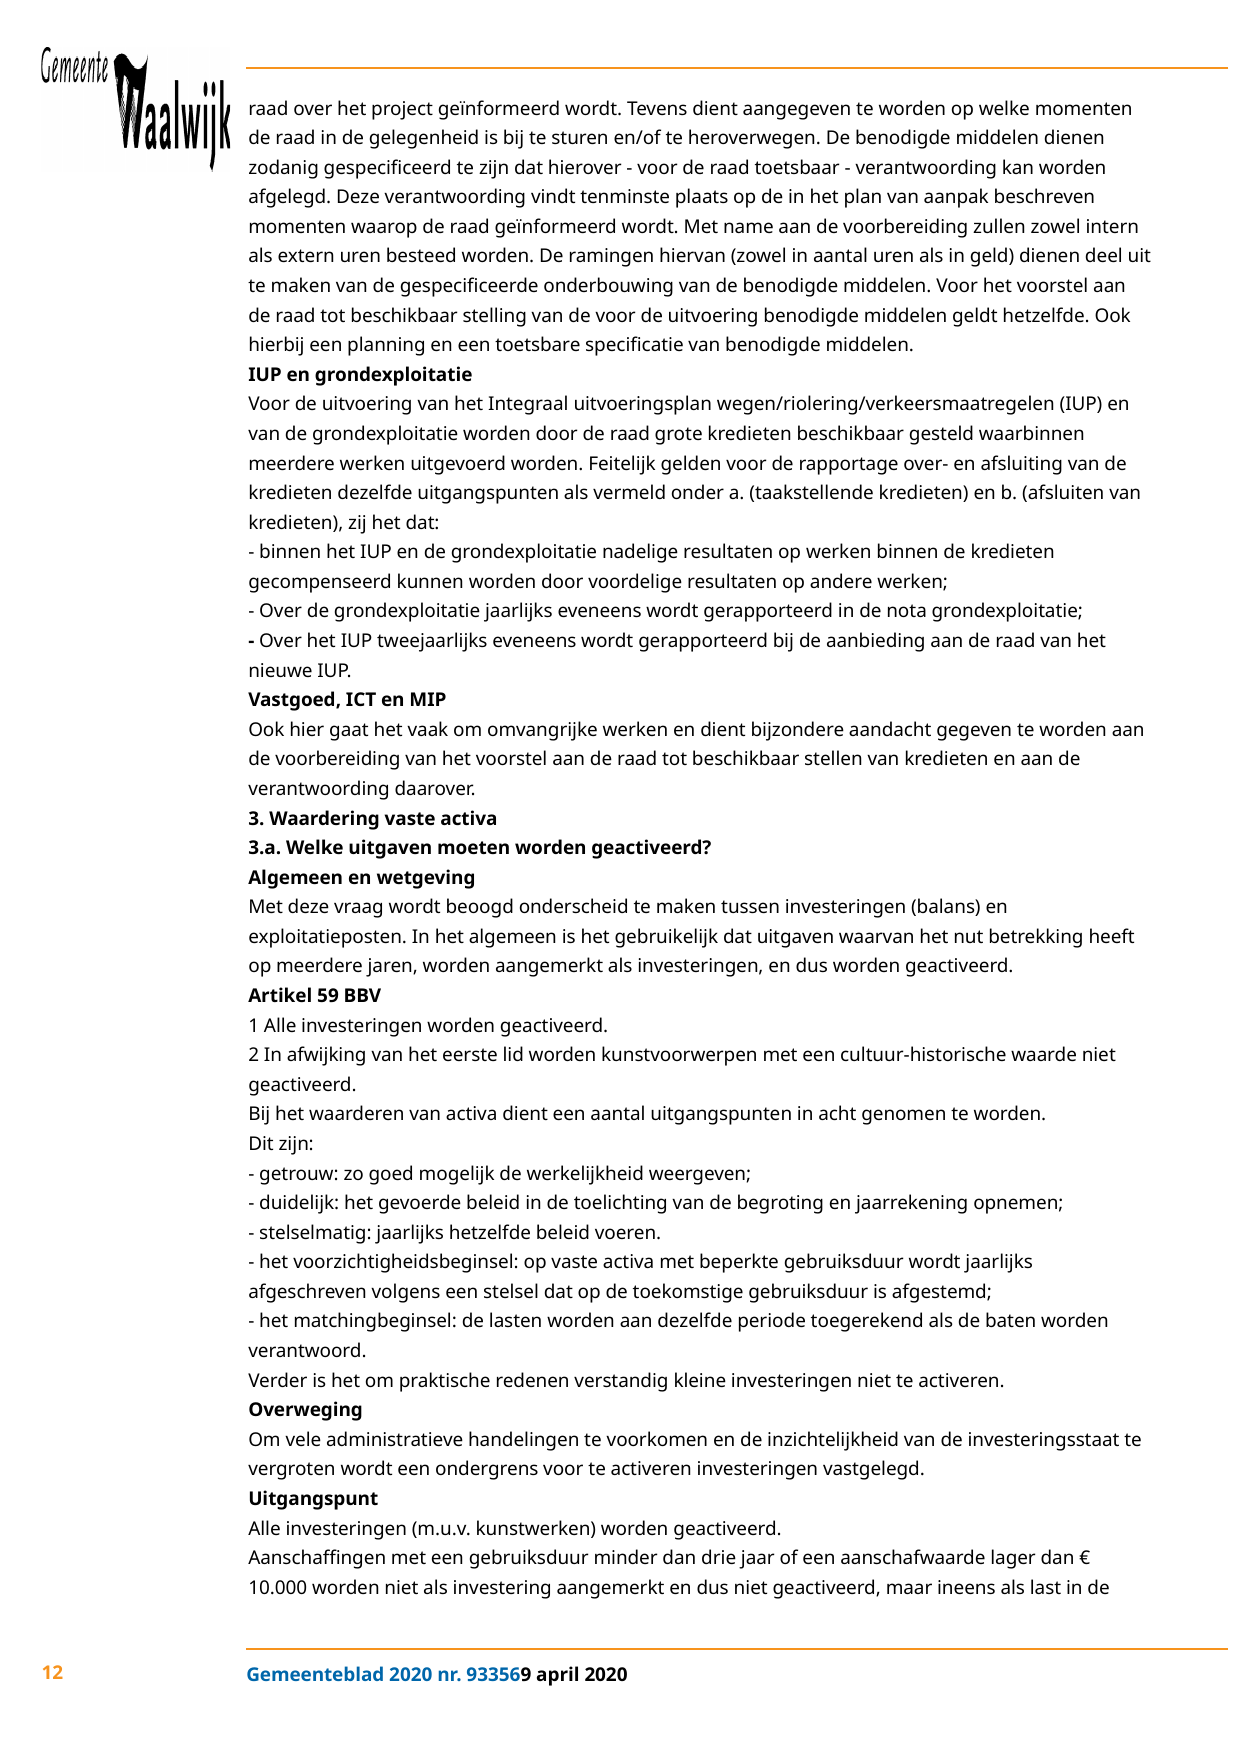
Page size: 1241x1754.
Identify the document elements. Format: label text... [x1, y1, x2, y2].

text - het voorzichtigheidsbeginsel: op vaste activa met beperkte gebruiksduur wordt jaarlijks afgeschreven volgens een stelsel dat op de toekomstige gebruiksduur is afgestemd; [248, 1248, 1152, 1304]
text 1 Alle investeringen worden geactiveerd. [248, 1012, 1152, 1038]
text Vastgoed, ICT en MIP [248, 686, 1152, 712]
text Bij het waarderen van activa dient een aantal uitgangspunten in acht genomen te worden. [248, 1101, 1152, 1126]
text Verder is het om praktische redenen verstandig kleine investeringen niet te activeren. [248, 1367, 1152, 1393]
text Aanschaffingen met een gebruiksduur minder dan drie jaar of een aanschafwaarde lager dan € 10.000 worden niet als investering aangemerkt en dus niet geactiveerd, maar ineens als last in de [248, 1544, 1152, 1600]
text Ook hier gaat het vaak om omvangrijke werken en dient bijzondere aandacht gegeven te worden aan de voorbereiding van het voorstel aan de raad tot beschikbaar stellen van kredieten en aan de verantwoording daarover. [248, 716, 1152, 801]
text Uitgangspunt [248, 1485, 1152, 1511]
text - het matchingbeginsel: de lasten worden aan dezelfde periode toegerekend als de baten worden verantwoord. [248, 1308, 1152, 1363]
text Artikel 59 BBV [248, 982, 1152, 1008]
text IUP en grondexploitatie [248, 361, 1152, 387]
text - Over de grondexploitatie jaarlijks eveneens wordt gerapporteerd in de nota grondexploitatie; [248, 598, 1152, 623]
text Overweging [248, 1396, 1152, 1422]
text 3.a. Welke uitgaven moeten worden geactiveerd? [248, 834, 1152, 860]
text - getrouw: zo goed mogelijk de werkelijkheid weergeven; [248, 1160, 1152, 1186]
text - duidelijk: het gevoerde beleid in de toelichting van de begroting en jaarrekening opnemen; [248, 1189, 1152, 1215]
text Alle investeringen (m.u.v. kunstwerken) worden geactiveerd. [248, 1515, 1152, 1541]
picture [41, 47, 231, 172]
text Algemeen en wetgeving [248, 864, 1152, 890]
text 2 In afwijking van het eerste lid worden kunstvoorwerpen met een cultuur-historische waarde niet geactiveerd. [248, 1041, 1152, 1097]
text Met deze vraag wordt beoogd onderscheid te maken tussen investeringen (balans) en exploitatieposten. In het algemeen is het gebruikelijk dat uitgaven waarvan het nut betrekking heeft op meerdere jaren, worden aangemerkt als investeringen, en dus worden geactiveerd. [248, 893, 1152, 978]
text 3. Waardering vaste activa [248, 805, 1152, 831]
text Dit zijn: [248, 1130, 1152, 1156]
text Om vele administratieve handelingen te voorkomen en de inzichtelijkheid van de investeringsstaat te vergroten wordt een ondergrens voor te activeren investeringen vastgelegd. [248, 1426, 1152, 1481]
text Voor de uitvoering van het Integraal uitvoeringsplan wegen/riolering/verkeersmaatregelen (IUP) en van de grondexploitatie worden door de raad grote kredieten beschikbaar gesteld waarbinnen meerdere werken uitgevoerd worden. Feitelijk gelden voor de rapportage over- en afsluiting van de kredieten dezelfde uitgangspunten als vermeld onder a. (taakstellende kredieten) en b. (afsluiten van kredieten), zij het dat: [248, 391, 1152, 535]
text - binnen het IUP en de grondexploitatie nadelige resultaten op werken binnen de kredieten gecompenseerd kunnen worden door voordelige resultaten op andere werken; [248, 538, 1152, 594]
text - stelselmatig: jaarlijks hetzelfde beleid voeren. [248, 1219, 1152, 1245]
text - Over het IUP tweejaarlijks eveneens wordt gerapporteerd bij de aanbieding aan de raad van het nieuwe IUP. [248, 627, 1152, 683]
text raad over het project geïnformeerd wordt. Tevens dient aangegeven te worden op welke momenten de raad in de gelegenheid is bij te sturen en/of te heroverwegen. De benodigde middelen dienen zodanig gespecificeerd te zijn dat hierover - voor de raad toetsbaar - verantwoording kan worden afgelegd. Deze verantwoording vindt tenminste plaats op de in het plan van aanpak beschreven momenten waarop de raad geïnformeerd wordt. Met name aan de voorbereiding zullen zowel intern als extern uren besteed worden. De ramingen hiervan (zowel in aantal uren als in geld) dienen deel uit te maken van de gespecificeerde onderbouwing van de benodigde middelen. Voor het voorstel aan de raad tot beschikbaar stelling van de voor de uitvoering benodigde middelen geldt hetzelfde. Ook hierbij een planning en een toetsbare specificatie van benodigde middelen. [248, 95, 1152, 357]
